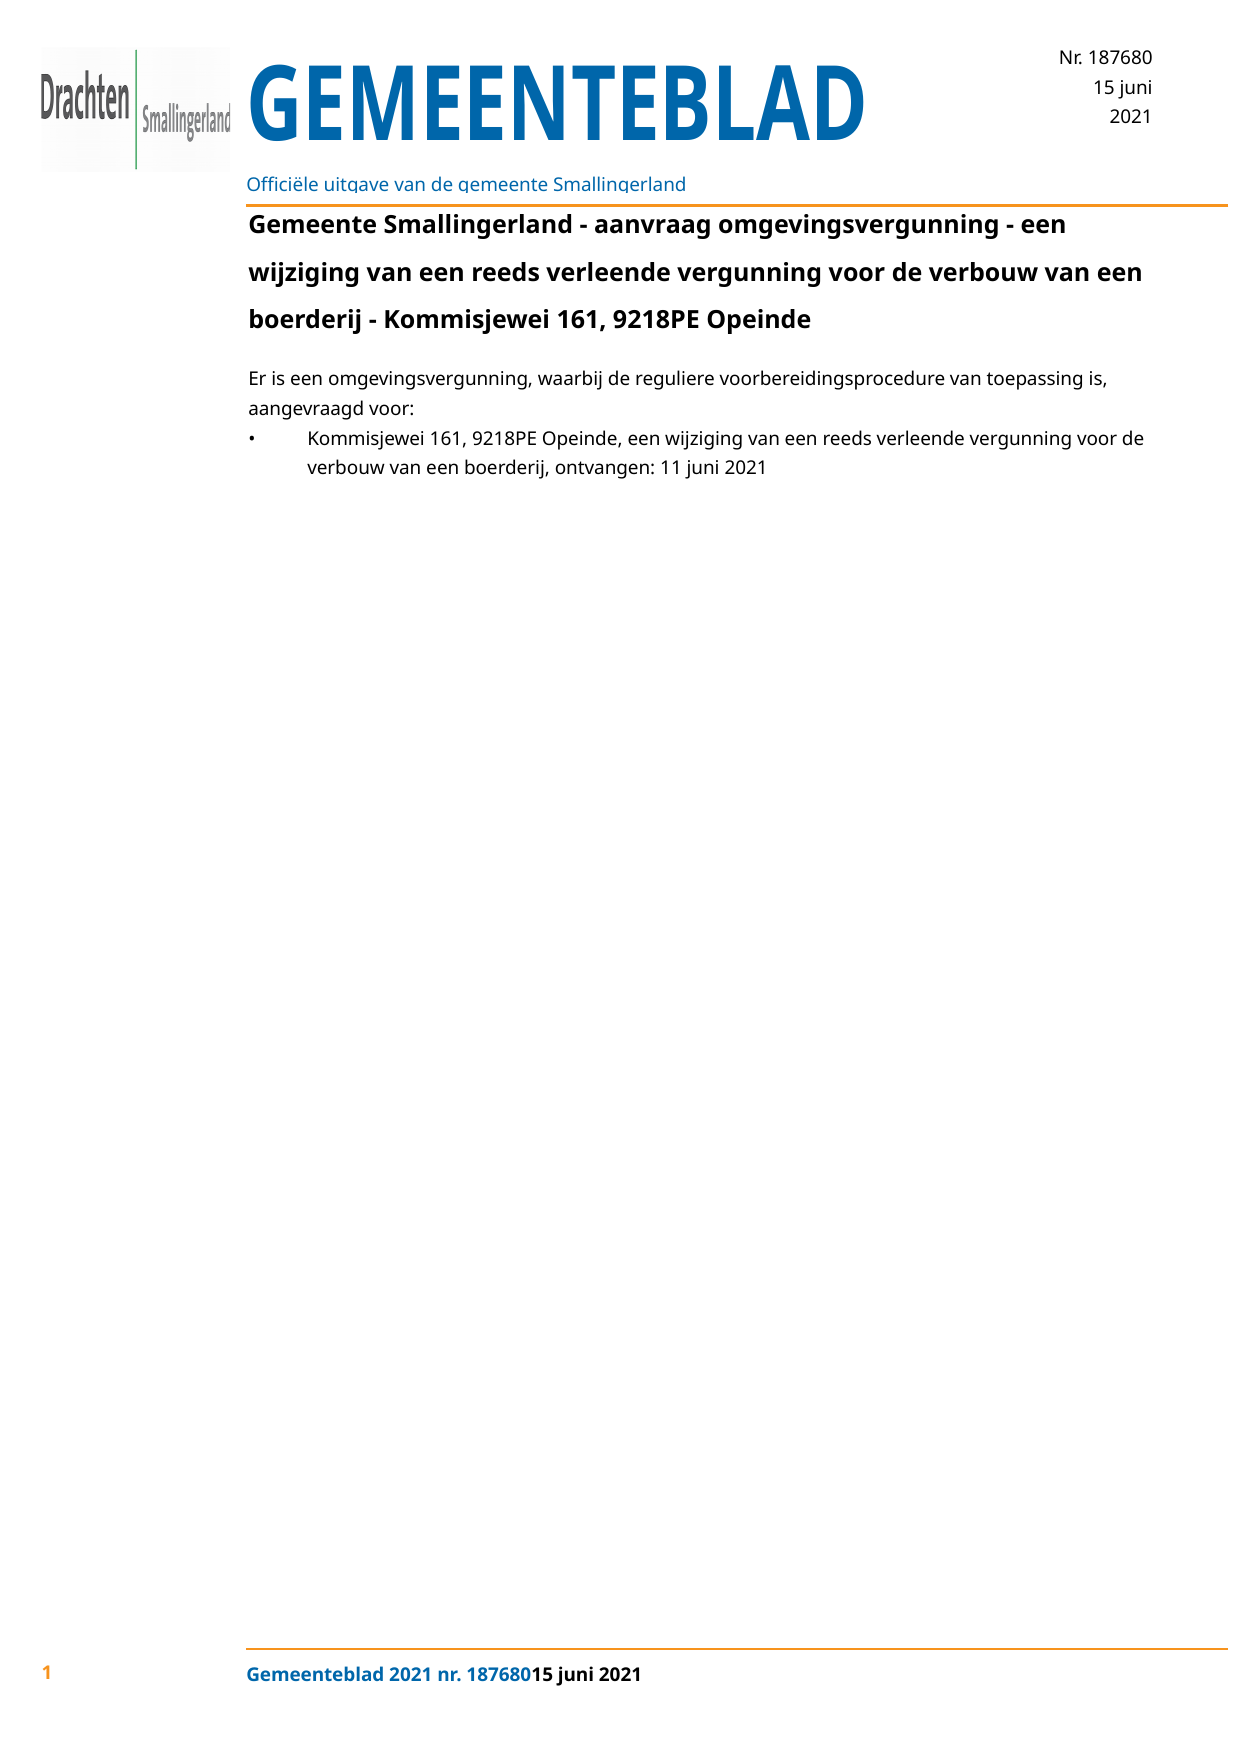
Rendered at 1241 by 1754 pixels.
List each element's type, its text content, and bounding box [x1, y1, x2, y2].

text Er is een omgevingsvergunning, waarbij de reguliere voorbereidingsprocedure van toepassing is, aangevraagd voor: [248, 366, 1152, 421]
text Gemeente Smallingerland - aanvraag omgevingsvergunning - een wijziging van een reeds verleende vergunning voor de verbouw van een boerderij - Kommisjewei 161, 9218PE Opeinde [248, 207, 1152, 336]
list Kommisjewei 161, 9218PE Opeinde, een wijziging van een reeds verleende vergunning voor de verbouw van een boerderij, ontvangen: 11 juni 2021 [248, 425, 1152, 480]
picture [41, 47, 231, 172]
